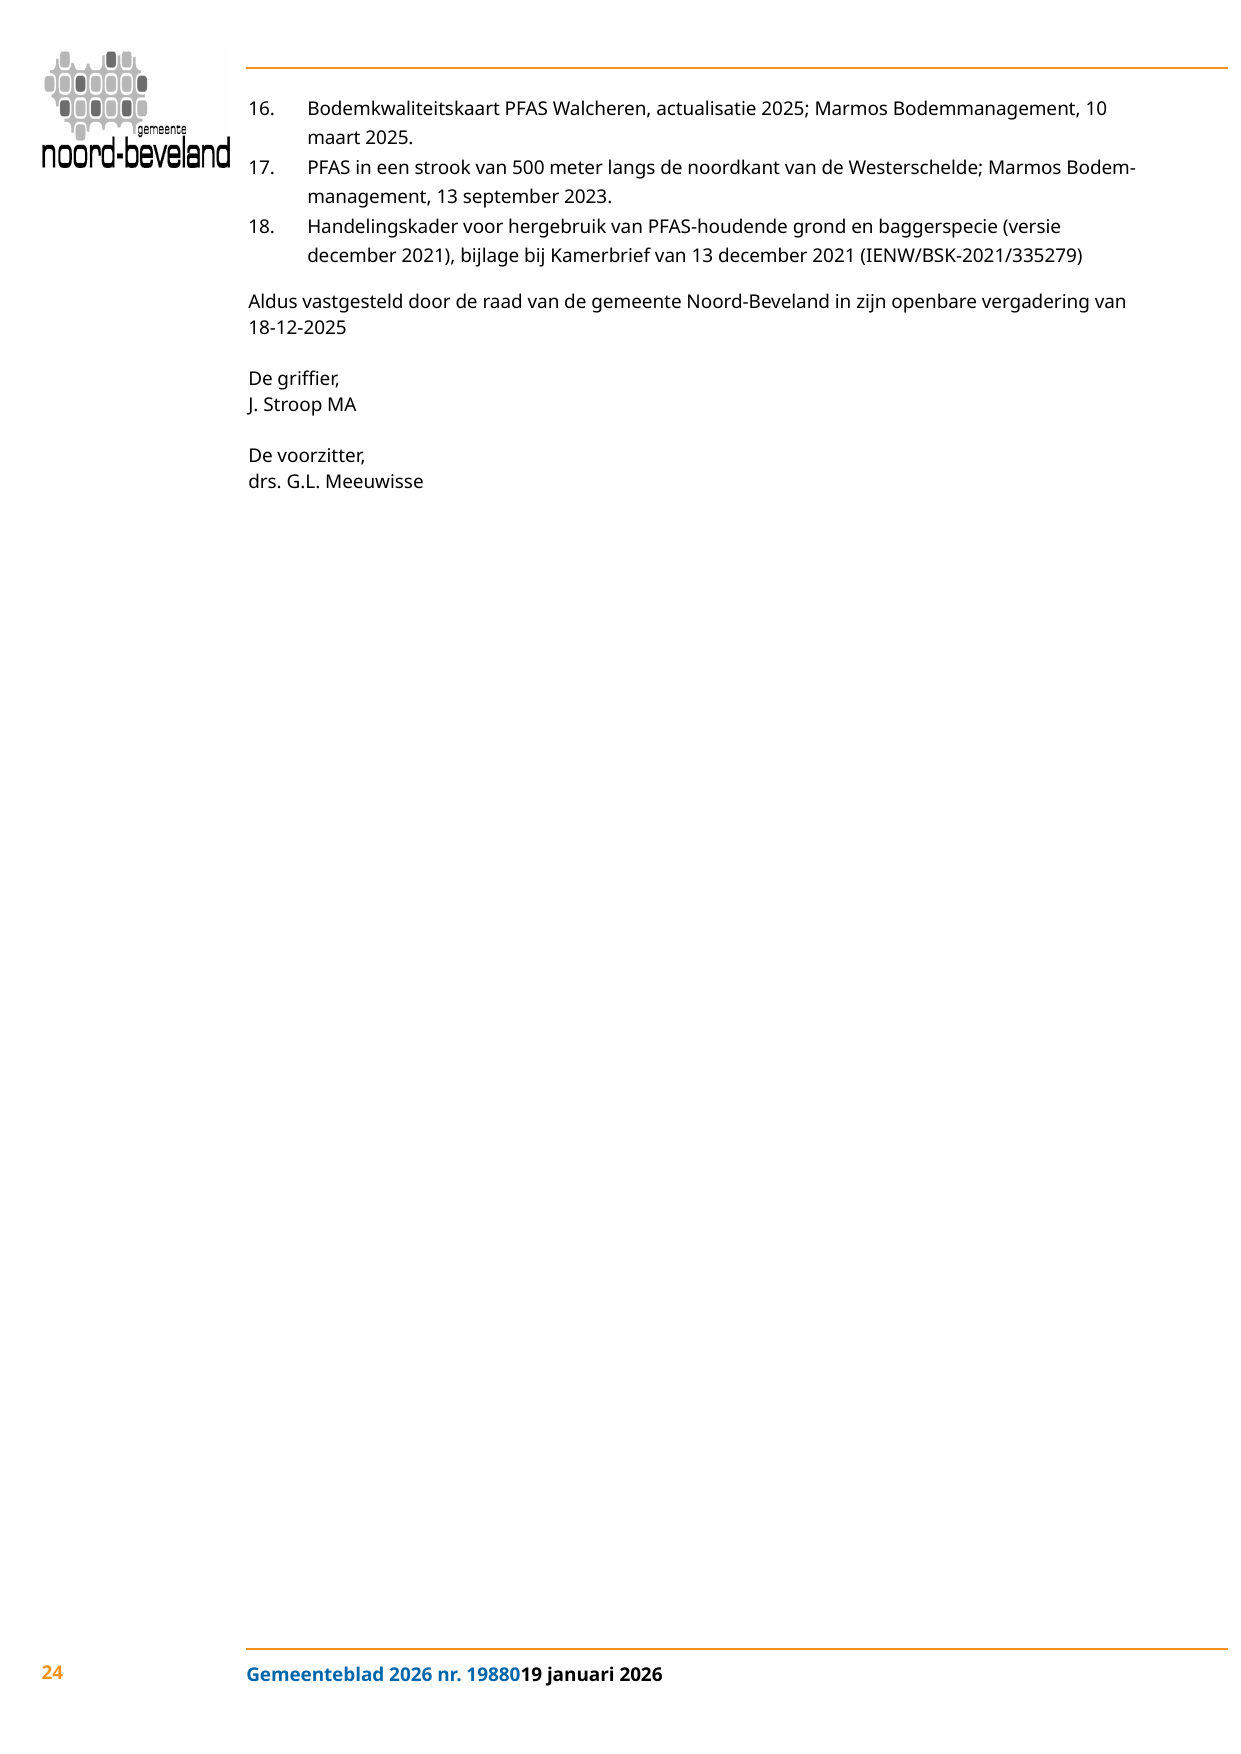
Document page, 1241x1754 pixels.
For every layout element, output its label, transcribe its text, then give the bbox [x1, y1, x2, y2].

text Aldus vastgesteld door de raad van de gemeente Noord-Beveland in zijn openbare vergadering van 18-12-2025 [248, 288, 1152, 340]
text J. Stroop MA [248, 391, 1152, 417]
text De griffier, [248, 366, 1152, 391]
list Handelingskader voor hergebruik van PFAS-houdende grond en baggerspecie (versie december 2021), bijlage bij Kamerbrief van 13 december 2021 (IENW/BSK-2021/335279) [248, 213, 1152, 268]
list Bodemkwaliteitskaart PFAS Walcheren, actualisatie 2025; Marmos Bodemmanagement, 10 maart 2025. [248, 95, 1152, 150]
text drs. G.L. Meeuwisse [248, 468, 1152, 494]
picture [41, 47, 231, 172]
text De voorzitter, [248, 443, 1152, 468]
list PFAS in een strook van 500 meter langs de noordkant van de Westerschelde; Marmos Bodem-management, 13 september 2023. [248, 154, 1152, 209]
